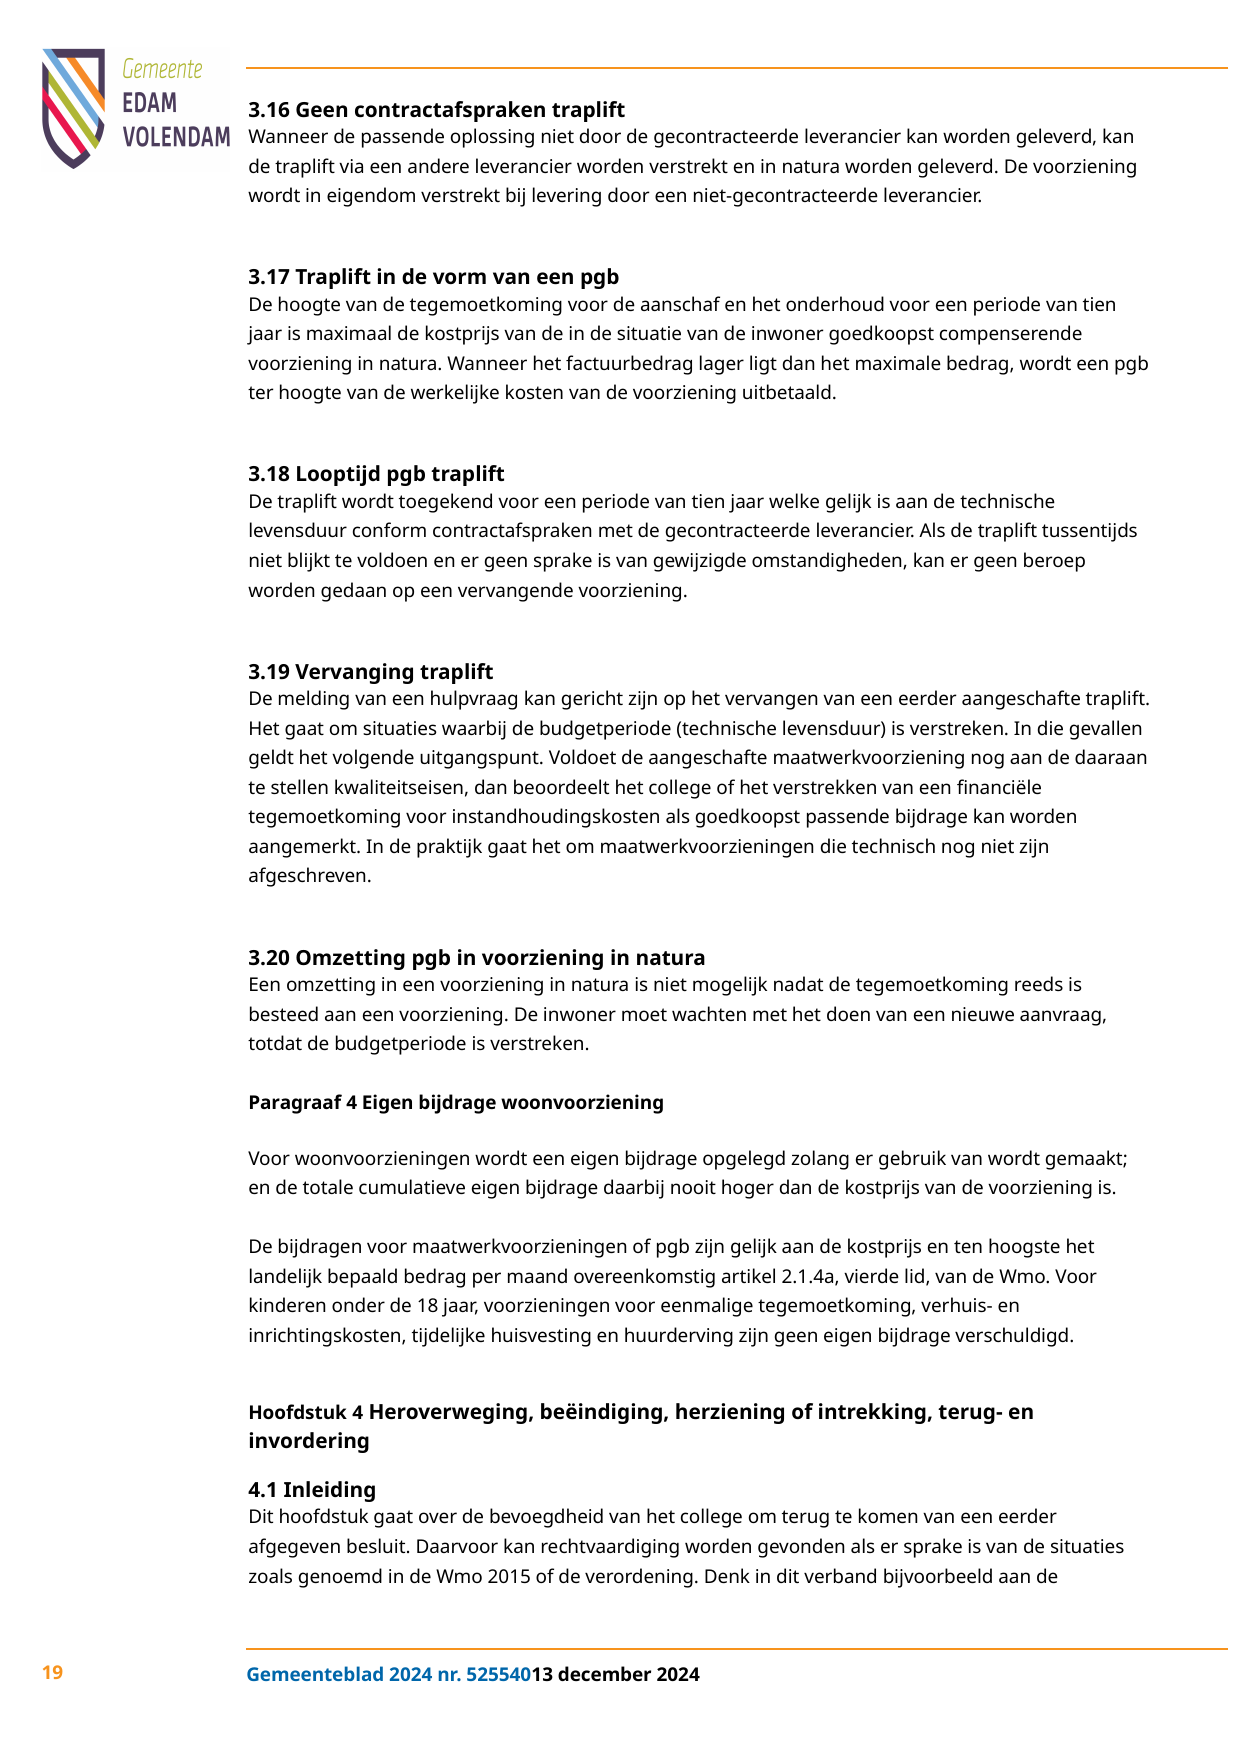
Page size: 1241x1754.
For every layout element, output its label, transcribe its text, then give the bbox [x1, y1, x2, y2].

text Hoofdstuk 4 Heroverweging, beëindiging, herziening of intrekking, terug- en invordering [248, 1397, 1152, 1454]
text De melding van een hulpvraag kan gericht zijn op het vervangen van een eerder aangeschafte traplift. Het gaat om situaties waarbij de budgetperiode (technische levensduur) is verstreken. In die gevallen geldt het volgende uitgangspunt. Voldoet de aangeschafte maatwerkvoorziening nog aan de daaraan te stellen kwaliteitseisen, dan beoordeelt het college of het verstrekken van een financiële tegemoetkoming voor instandhoudingskosten als goedkoopst passende bijdrage kan worden aangemerkt. In de praktijk gaat het om maatwerkvoorzieningen die technisch nog niet zijn afgeschreven. [248, 685, 1152, 888]
text Voor woonvoorzieningen wordt een eigen bijdrage opgelegd zolang er gebruik van wordt gemaakt; en de totale cumulatieve eigen bijdrage daarbij nooit hoger dan de kostprijs van de voorziening is. [248, 1145, 1152, 1200]
text Dit hoofdstuk gaat over de bevoegdheid van het college om terug te komen van een eerder afgegeven besluit. Daarvoor kan rechtvaardiging worden gevonden als er sprake is van de situaties zoals genoemd in de Wmo 2015 of de verordening. Denk in dit verband bijvoorbeeld aan de [248, 1504, 1152, 1588]
text Een omzetting in een voorziening in natura is niet mogelijk nadat de tegemoetkoming reeds is besteed aan een voorziening. De inwoner moet wachten met het doen van een nieuwe aanvraag, totdat de budgetperiode is verstreken. [248, 971, 1152, 1056]
text Wanneer de passende oplossing niet door de gecontracteerde leverancier kan worden geleverd, kan de traplift via een andere leverancier worden verstrekt en in natura worden geleverd. De voorziening wordt in eigendom verstrekt bij levering door een niet-gecontracteerde leverancier. [248, 123, 1152, 208]
text De hoogte van de tegemoetkoming voor de aanschaf en het onderhoud voor een periode van tien jaar is maximaal de kostprijs van de in de situatie van de inwoner goedkoopst compenserende voorziening in natura. Wanneer het factuurbedrag lager ligt dan het maximale bedrag, wordt een pgb ter hoogte van de werkelijke kosten van de voorziening uitbetaald. [248, 291, 1152, 405]
picture [41, 47, 231, 172]
text 3.20 Omzetting pgb in voorziening in natura [248, 943, 1152, 971]
text 3.17 Traplift in de vorm van een pgb [248, 262, 1152, 291]
text De bijdragen voor maatwerkvoorzieningen of pgb zijn gelijk aan de kostprijs en ten hoogste het landelijk bepaald bedrag per maand overeenkomstig artikel 2.1.4a, vierde lid, van de Wmo. Voor kinderen onder de 18 jaar, voorzieningen voor eenmalige tegemoetkoming, verhuis- en inrichtingskosten, tijdelijke huisvesting en huurderving zijn geen eigen bijdrage verschuldigd. [248, 1233, 1152, 1348]
text 4.1 Inleiding [248, 1475, 1152, 1504]
text 3.18 Looptijd pgb traplift [248, 459, 1152, 488]
text 3.19 Vervanging traplift [248, 657, 1152, 685]
text Paragraaf 4 Eigen bijdrage woonvoorziening [248, 1089, 1152, 1115]
text 3.16 Geen contractafspraken traplift [248, 95, 1152, 123]
text De traplift wordt toegekend voor een periode van tien jaar welke gelijk is aan de technische levensduur conform contractafspraken met de gecontracteerde leverancier. Als de traplift tussentijds niet blijkt te voldoen en er geen sprake is van gewijzigde omstandigheden, kan er geen beroep worden gedaan op een vervangende voorziening. [248, 488, 1152, 602]
